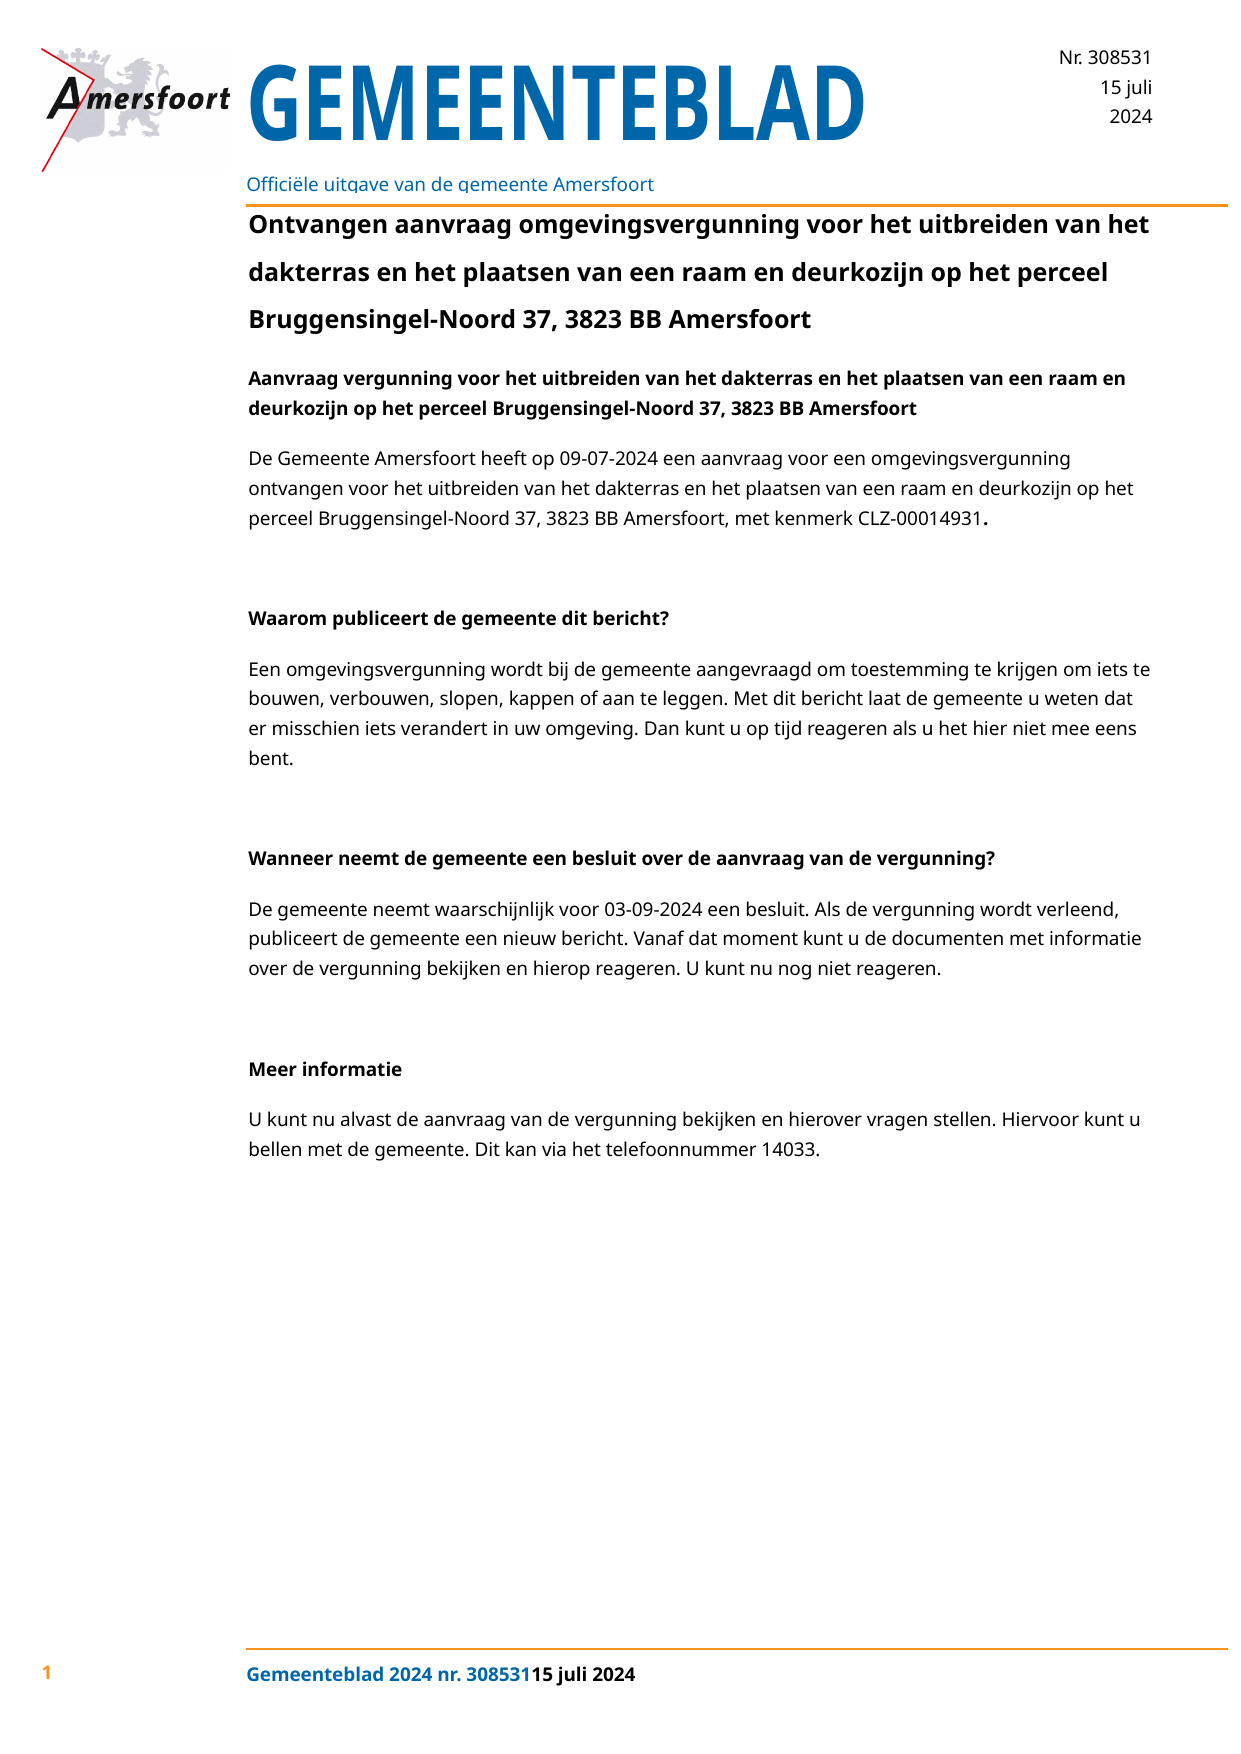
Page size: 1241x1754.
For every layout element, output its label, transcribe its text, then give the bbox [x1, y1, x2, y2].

text Een omgevingsvergunning wordt bij de gemeente aangevraagd om toestemming te krijgen om iets te bouwen, verbouwen, slopen, kappen of aan te leggen. Met dit bericht laat de gemeente u weten dat er misschien iets verandert in uw omgeving. Dan kunt u op tijd reageren als u het hier niet mee eens bent. [248, 656, 1152, 770]
text De Gemeente Amersfoort heeft op 09-07-2024 een aanvraag voor een omgevingsvergunning ontvangen voor het uitbreiden van het dakterras en het plaatsen van een raam en deurkozijn op het perceel Bruggensingel-Noord 37, 3823 BB Amersfoort, met kenmerk CLZ-00014931. [248, 446, 1152, 530]
text Meer informatie [248, 1056, 1152, 1082]
text Ontvangen aanvraag omgevingsvergunning voor het uitbreiden van het dakterras en het plaatsen van een raam en deurkozijn op het perceel Bruggensingel-Noord 37, 3823 BB Amersfoort [248, 207, 1152, 336]
text Aanvraag vergunning voor het uitbreiden van het dakterras en het plaatsen van een raam en deurkozijn op het perceel Bruggensingel-Noord 37, 3823 BB Amersfoort [248, 366, 1152, 421]
text Wanneer neemt de gemeente een besluit over de aanvraag van de vergunning? [248, 846, 1152, 871]
picture [41, 47, 231, 172]
text De gemeente neemt waarschijnlijk voor 03-09-2024 een besluit. Als de vergunning wordt verleend, publiceert de gemeente een nieuw bericht. Vanaf dat moment kunt u de documenten met informatie over de vergunning bekijken en hierop reageren. U kunt nu nog niet reageren. [248, 896, 1152, 981]
text Waarom publiceert de gemeente dit bericht? [248, 606, 1152, 631]
text U kunt nu alvast de aanvraag van de vergunning bekijken en hierover vragen stellen. Hiervoor kunt u bellen met de gemeente. Dit kan via het telefoonnummer 14033. [248, 1106, 1152, 1162]
